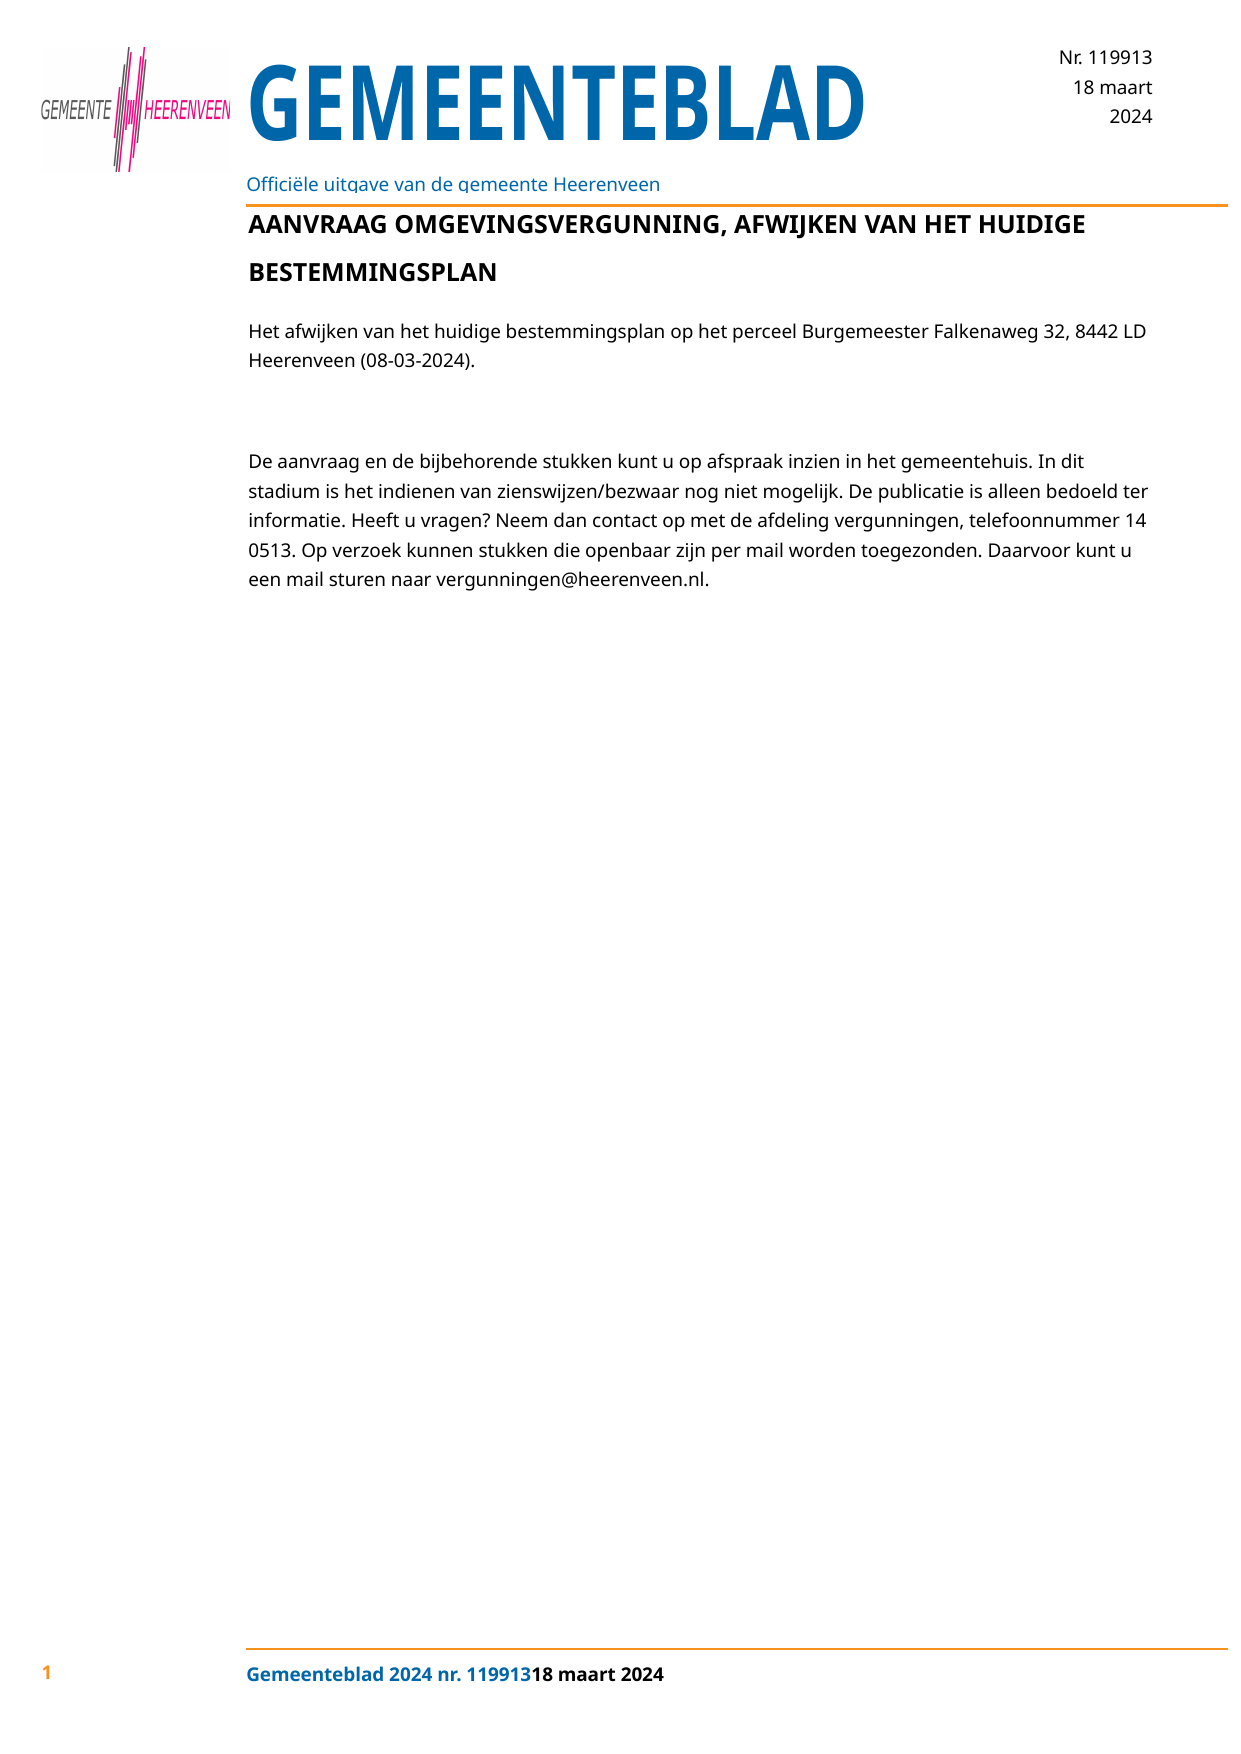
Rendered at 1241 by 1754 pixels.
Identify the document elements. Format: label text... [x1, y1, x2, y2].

text De aanvraag en de bijbehorende stukken kunt u op afspraak inzien in het gemeentehuis. In dit stadium is het indienen van zienswijzen/bezwaar nog niet mogelijk. De publicatie is alleen bedoeld ter informatie. Heeft u vragen? Neem dan contact op met de afdeling vergunningen, telefoonnummer 14 0513. Op verzoek kunnen stukken die openbaar zijn per mail worden toegezonden. Daarvoor kunt u een mail sturen naar vergunningen@heerenveen.nl. [248, 448, 1152, 592]
picture [41, 47, 231, 172]
text AANVRAAG OMGEVINGSVERGUNNING, AFWIJKEN VAN HET HUIDIGE BESTEMMINGSPLAN [248, 207, 1152, 288]
text Het afwijken van het huidige bestemmingsplan op het perceel Burgemeester Falkenaweg 32, 8442 LD Heerenveen (08-03-2024). [248, 318, 1152, 373]
